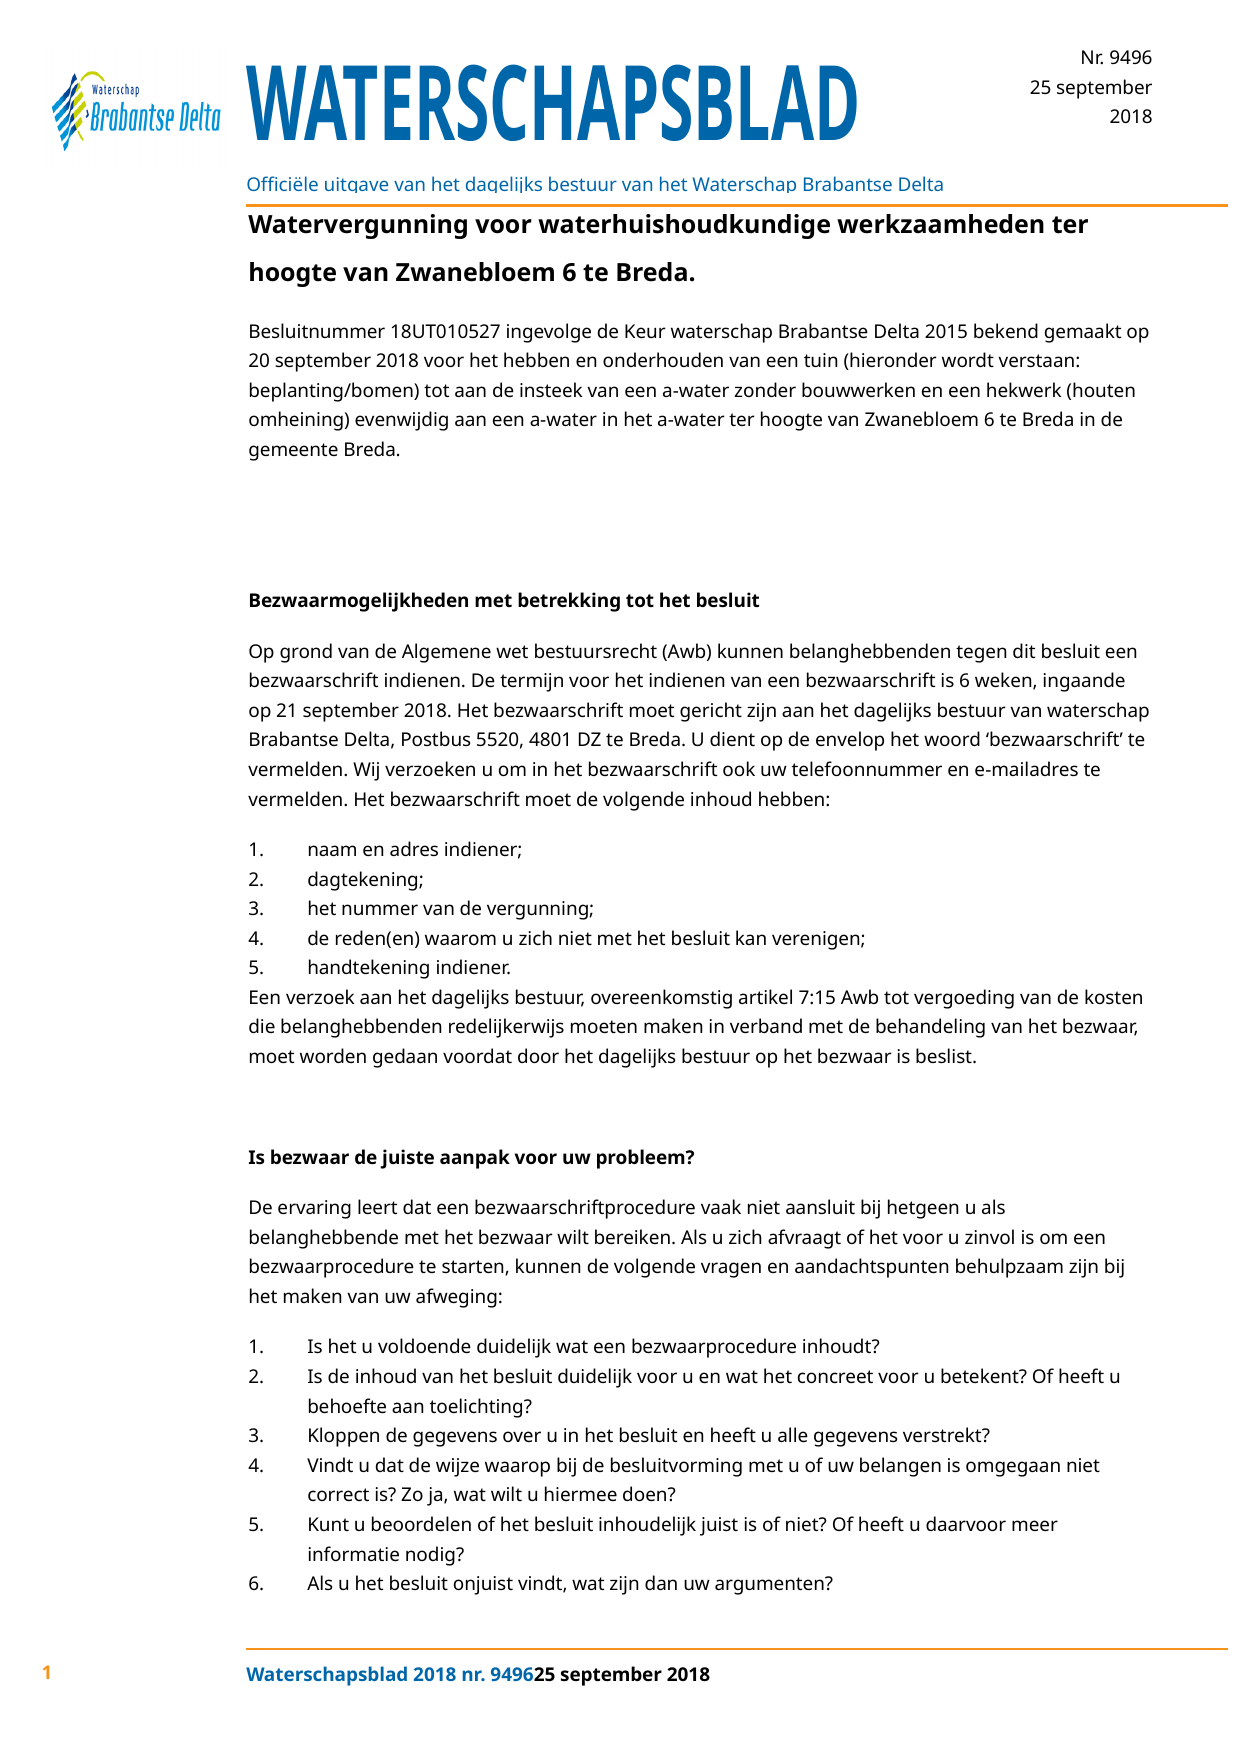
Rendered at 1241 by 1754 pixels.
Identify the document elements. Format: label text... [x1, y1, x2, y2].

list Kunt u beoordelen of het besluit inhoudelijk juist is of niet? Of heeft u daarvoor meer informatie nodig? [248, 1511, 1152, 1567]
text Besluitnummer 18UT010527 ingevolge de Keur waterschap Brabantse Delta 2015 bekend gemaakt op 20 september 2018 voor het hebben en onderhouden van een tuin (hieronder wordt verstaan: beplanting/bomen) tot aan de insteek van een a-water zonder bouwwerken en een hekwerk (houten omheining) evenwijdig aan een a-water in het a-water ter hoogte van Zwanebloem 6 te Breda in de gemeente Breda. [248, 318, 1152, 462]
text Bezwaarmogelijkheden met betrekking tot het besluit [248, 587, 1152, 613]
text Een verzoek aan het dagelijks bestuur, overeenkomstig artikel 7:15 Awb tot vergoeding van de kosten die belanghebbenden redelijkerwijs moeten maken in verband met de behandeling van het bezwaar, moet worden gedaan voordat door het dagelijks bestuur op het bezwaar is beslist. [248, 984, 1152, 1069]
list Is de inhoud van het besluit duidelijk voor u en wat het concreet voor u betekent? Of heeft u behoefte aan toelichting? [248, 1363, 1152, 1419]
text Is bezwaar de juiste aanpak voor uw probleem? [248, 1144, 1152, 1170]
list het nummer van de vergunning; [248, 895, 1152, 921]
text Op grond van de Algemene wet bestuursrecht (Awb) kunnen belanghebbenden tegen dit besluit een bezwaarschrift indienen. De termijn voor het indienen van een bezwaarschrift is 6 weken, ingaande op 21 september 2018. Het bezwaarschrift moet gericht zijn aan het dagelijks bestuur van waterschap Brabantse Delta, Postbus 5520, 4801 DZ te Breda. U dient op de envelop het woord ‘bezwaarschrift’ te vermelden. Wij verzoeken u om in het bezwaarschrift ook uw telefoonnummer en e‑mailadres te vermelden. Het bezwaarschrift moet de volgende inhoud hebben: [248, 638, 1152, 812]
text De ervaring leert dat een bezwaarschriftprocedure vaak niet aansluit bij hetgeen u als belanghebbende met het bezwaar wilt bereiken. Als u zich afvraagt of het voor u zinvol is om een bezwaarprocedure te starten, kunnen de volgende vragen en aandachtspunten behulpzaam zijn bij het maken van uw afweging: [248, 1194, 1152, 1309]
picture [41, 47, 231, 172]
list de reden(en) waarom u zich niet met het besluit kan verenigen; [248, 925, 1152, 951]
list dagtekening; [248, 866, 1152, 892]
list Vindt u dat de wijze waarop bij de besluitvorming met u of uw belangen is omgegaan niet correct is? Zo ja, wat wilt u hiermee doen? [248, 1452, 1152, 1507]
list handtekening indiener. [248, 954, 1152, 980]
list Als u het besluit onjuist vindt, wat zijn dan uw argumenten? [248, 1570, 1152, 1596]
list naam en adres indiener; [248, 836, 1152, 862]
list Is het u voldoende duidelijk wat een bezwaarprocedure inhoudt? [248, 1334, 1152, 1359]
text Watervergunning voor waterhuishoudkundige werkzaamheden ter hoogte van Zwanebloem 6 te Breda. [248, 207, 1152, 288]
list Kloppen de gegevens over u in het besluit en heeft u alle gegevens verstrekt? [248, 1422, 1152, 1448]
